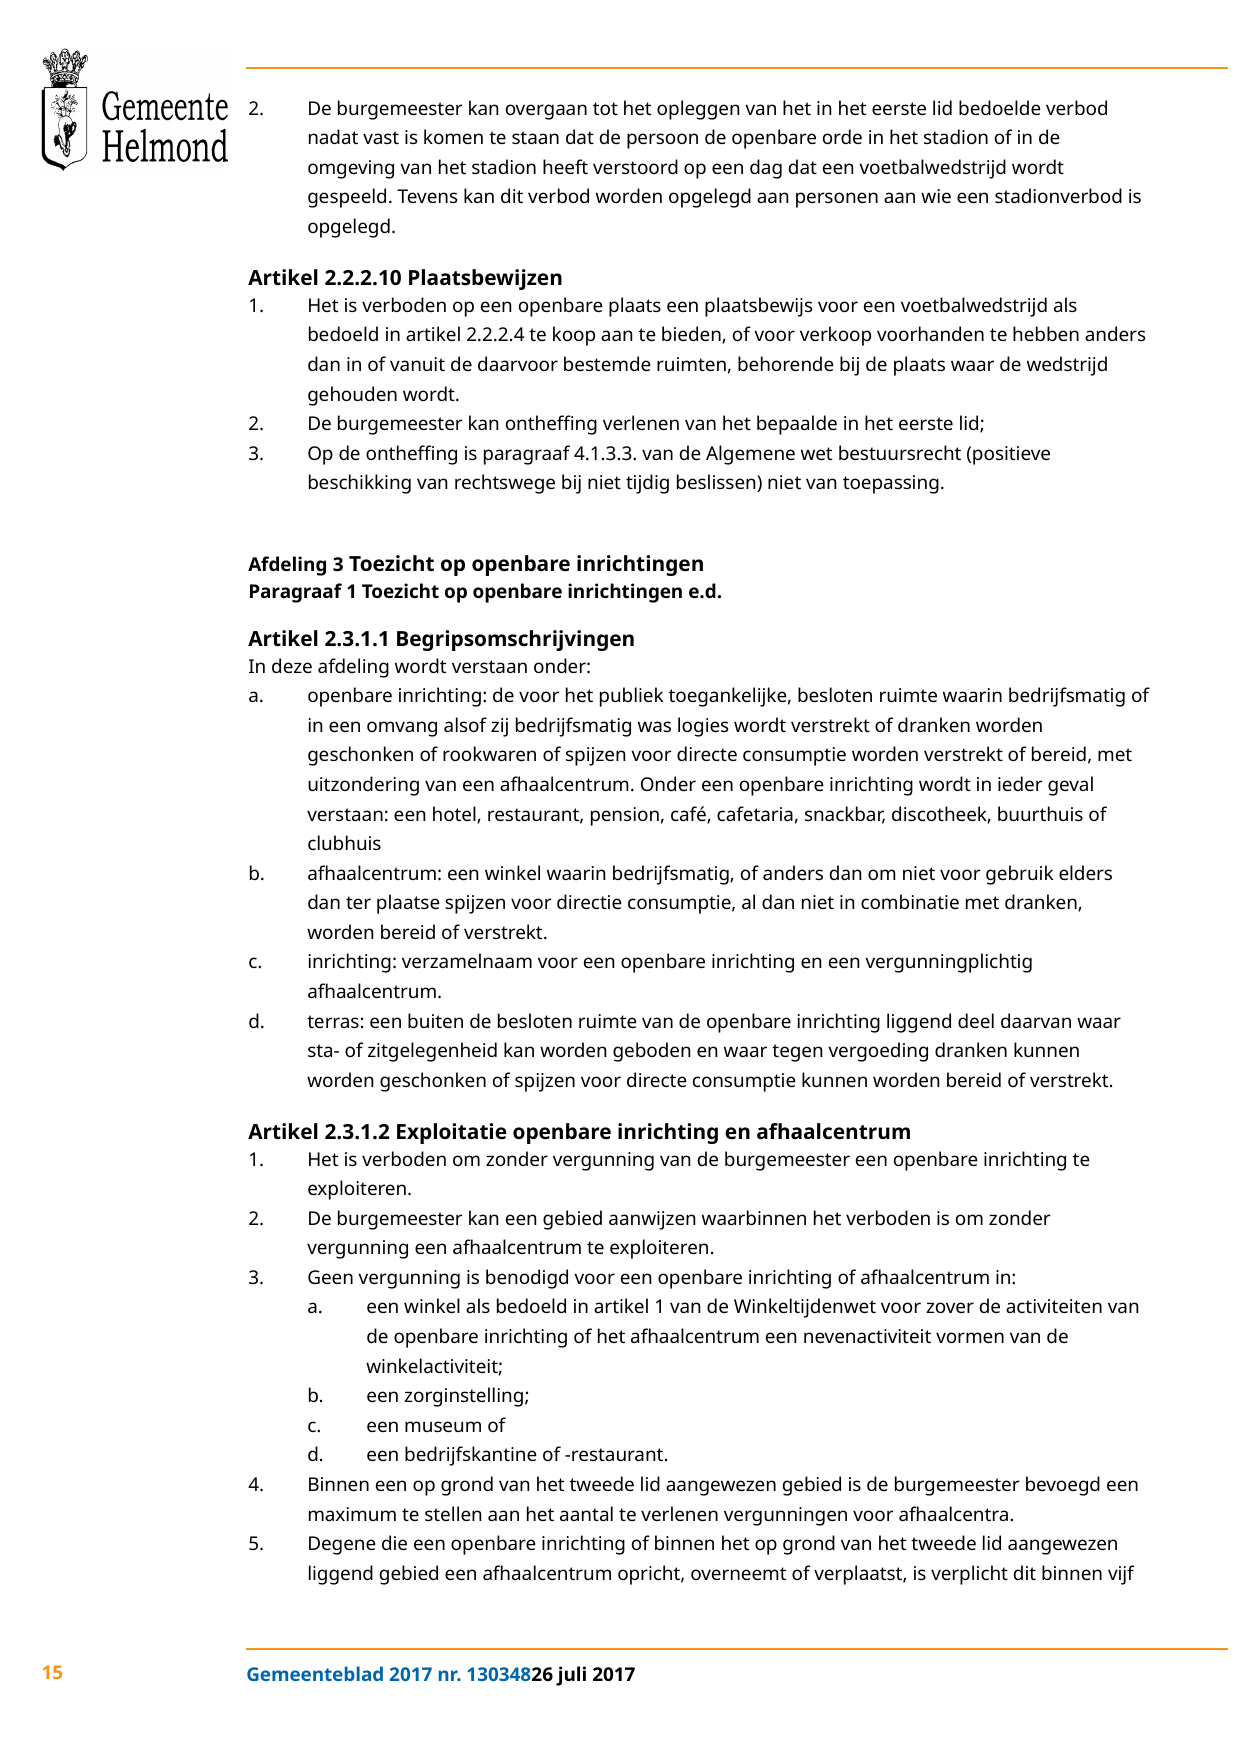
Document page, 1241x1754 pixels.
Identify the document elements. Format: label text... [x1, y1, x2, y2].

list Degene die een openbare inrichting of binnen het op grond van het tweede lid aangewezen liggend gebied een afhaalcentrum opricht, overneemt of verplaatst, is verplicht dit binnen vijf [248, 1530, 1152, 1586]
text Artikel 2.3.1.1 Begripsomschrijvingen [248, 624, 1152, 653]
list Geen vergunning is benodigd voor een openbare inrichting of afhaalcentrum in: [248, 1264, 1152, 1290]
list De burgemeester kan een gebied aanwijzen waarbinnen het verboden is om zonder vergunning een afhaalcentrum te exploiteren. [248, 1205, 1152, 1260]
list terras: een buiten de besloten ruimte van de openbare inrichting liggend deel daarvan waar sta- of zitgelegenheid kan worden geboden en waar tegen vergoeding dranken kunnen worden geschonken of spijzen voor directe consumptie kunnen worden bereid of verstrekt. [248, 1008, 1152, 1093]
picture [41, 47, 231, 172]
list Het is verboden om zonder vergunning van de burgemeester een openbare inrichting te exploiteren. [248, 1146, 1152, 1201]
list Binnen een op grond van het tweede lid aangewezen gebied is de burgemeester bevoegd een maximum te stellen aan het aantal te verlenen vergunningen voor afhaalcentra. [248, 1471, 1152, 1527]
text In deze afdeling wordt verstaan onder: [248, 653, 1152, 678]
list een winkel als bedoeld in artikel 1 van de Winkeltijdenwet voor zover de activiteiten van de openbare inrichting of het afhaalcentrum een nevenactiviteit vormen van de winkelactiviteit; [307, 1294, 1152, 1379]
text Paragraaf 1 Toezicht op openbare inrichtingen e.d. [248, 578, 1152, 603]
list een museum of [307, 1412, 1152, 1438]
list afhaalcentrum: een winkel waarin bedrijfsmatig, of anders dan om niet voor gebruik elders dan ter plaatse spijzen voor directie consumptie, al dan niet in combinatie met dranken, worden bereid of verstrekt. [248, 860, 1152, 945]
list een zorginstelling; [307, 1382, 1152, 1408]
text Afdeling 3 Toezicht op openbare inrichtingen [248, 549, 1152, 578]
list openbare inrichting: de voor het publiek toegankelijke, besloten ruimte waarin bedrijfsmatig of in een omvang alsof zij bedrijfsmatig was logies wordt verstrekt of dranken worden geschonken of rookwaren of spijzen voor directe consumptie worden verstrekt of bereid, met uitzondering van een afhaalcentrum. Onder een openbare inrichting wordt in ieder geval verstaan: een hotel, restaurant, pension, café, cafetaria, snackbar, discotheek, buurthuis of clubhuis [248, 682, 1152, 856]
text Artikel 2.3.1.2 Exploitatie openbare inrichting en afhaalcentrum [248, 1117, 1152, 1146]
list De burgemeester kan ontheffing verlenen van het bepaalde in het eerste lid; [248, 410, 1152, 436]
list Op de ontheffing is paragraaf 4.1.3.3. van de Algemene wet bestuursrecht (positieve beschikking van rechtswege bij niet tijdig beslissen) niet van toepassing. [248, 440, 1152, 495]
text Artikel 2.2.2.10 Plaatsbewijzen [248, 263, 1152, 292]
list inrichting: verzamelnaam voor een openbare inrichting en een vergunningplichtig afhaalcentrum. [248, 949, 1152, 1004]
list een bedrijfskantine of -restaurant. [307, 1442, 1152, 1467]
list De burgemeester kan overgaan tot het opleggen van het in het eerste lid bedoelde verbod nadat vast is komen te staan dat de persoon de openbare orde in het stadion of in de omgeving van het stadion heeft verstoord op een dag dat een voetbalwedstrijd wordt gespeeld. Tevens kan dit verbod worden opgelegd aan personen aan wie een stadionverbod is opgelegd. [248, 95, 1152, 239]
list Het is verboden op een openbare plaats een plaatsbewijs voor een voetbalwedstrijd als bedoeld in artikel 2.2.2.4 te koop aan te bieden, of voor verkoop voorhanden te hebben anders dan in of vanuit de daarvoor bestemde ruimten, behorende bij de plaats waar de wedstrijd gehouden wordt. [248, 292, 1152, 406]
